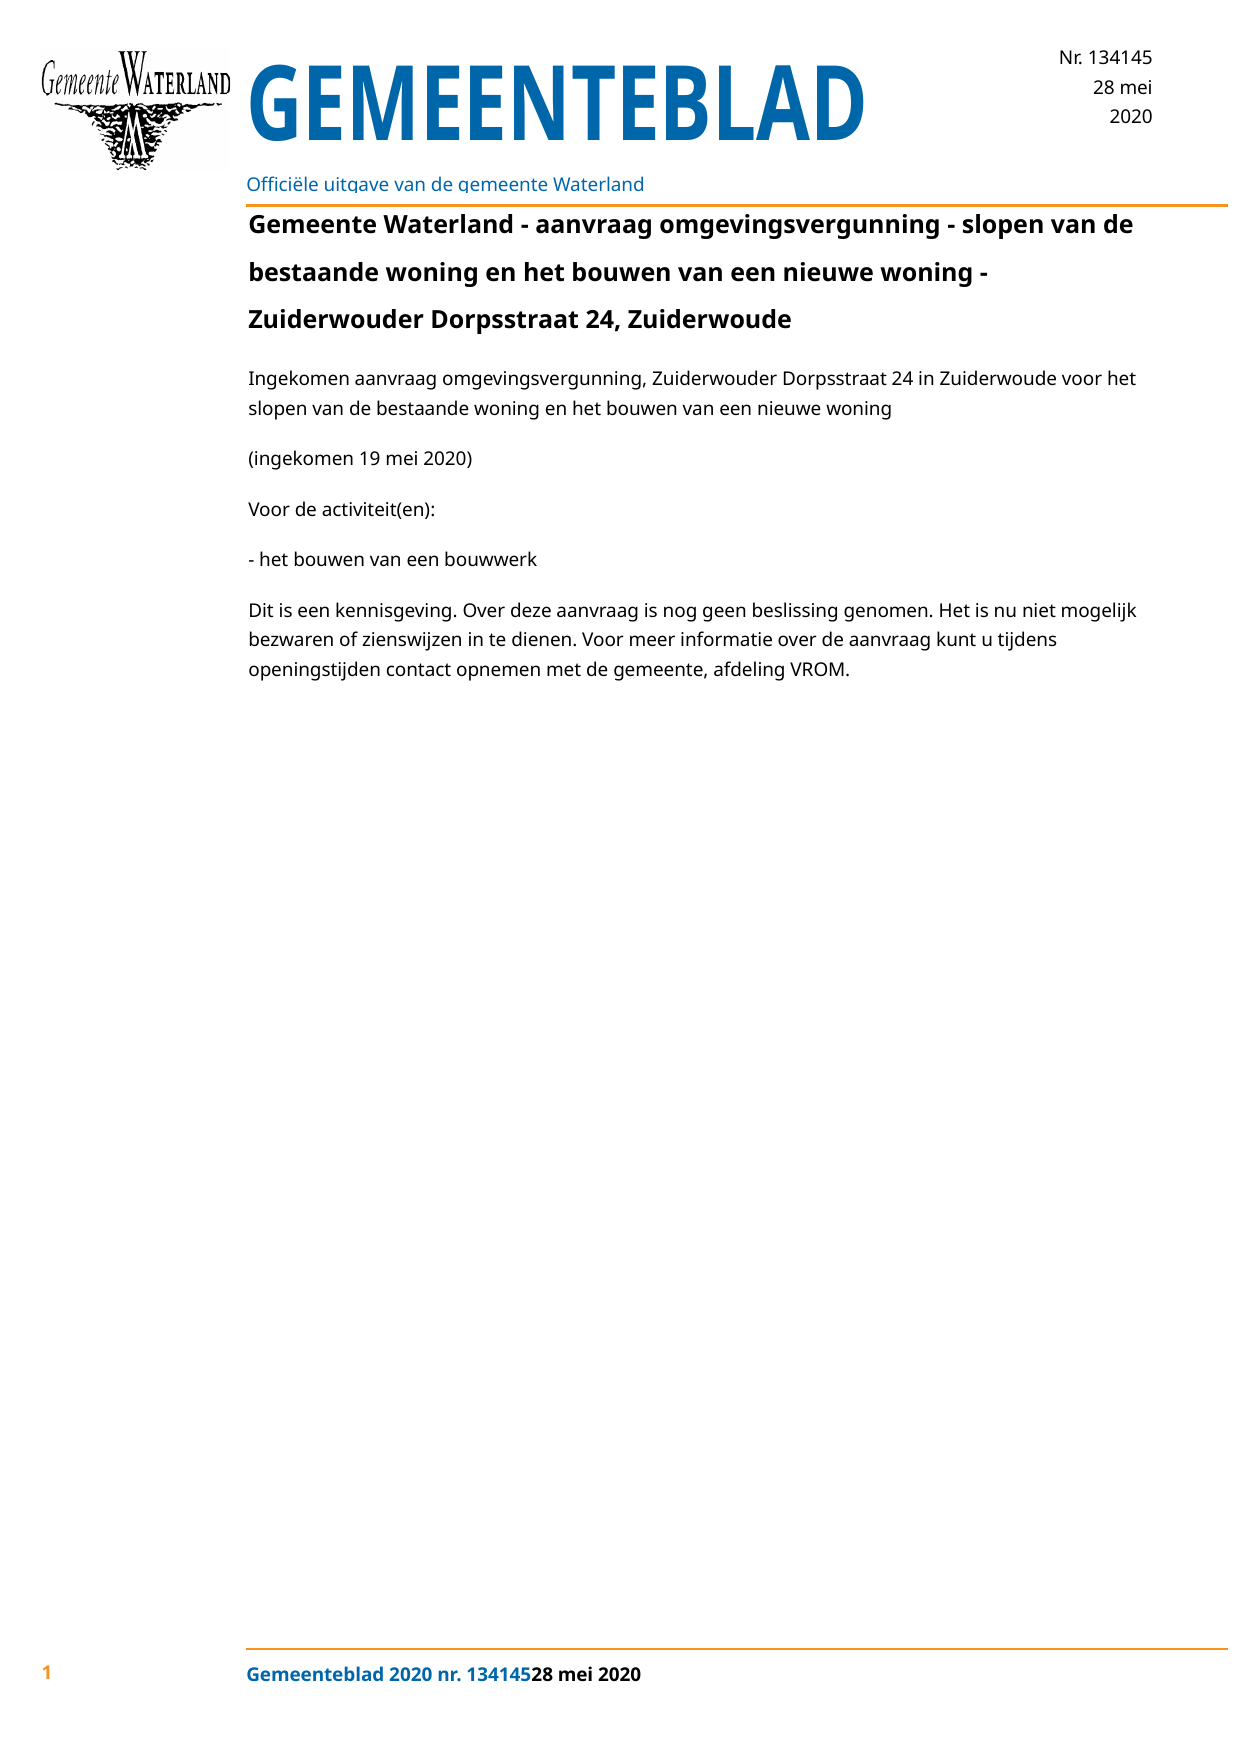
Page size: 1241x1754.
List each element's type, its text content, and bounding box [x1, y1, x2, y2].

text Voor de activiteit(en): [248, 496, 1152, 522]
text Gemeente Waterland - aanvraag omgevingsvergunning - slopen van de bestaande woning en het bouwen van een nieuwe woning - Zuiderwouder Dorpsstraat 24, Zuiderwoude [248, 207, 1152, 336]
text (ingekomen 19 mei 2020) [248, 446, 1152, 471]
text Ingekomen aanvraag omgevingsvergunning, Zuiderwouder Dorpsstraat 24 in Zuiderwoude voor het slopen van de bestaande woning en het bouwen van een nieuwe woning [248, 366, 1152, 421]
picture [41, 47, 231, 172]
text - het bouwen van een bouwwerk [248, 546, 1152, 572]
text Dit is een kennisgeving. Over deze aanvraag is nog geen beslissing genomen. Het is nu niet mogelijk bezwaren of zienswijzen in te dienen. Voor meer informatie over de aanvraag kunt u tijdens openingstijden contact opnemen met de gemeente, afdeling VROM. [248, 597, 1152, 682]
